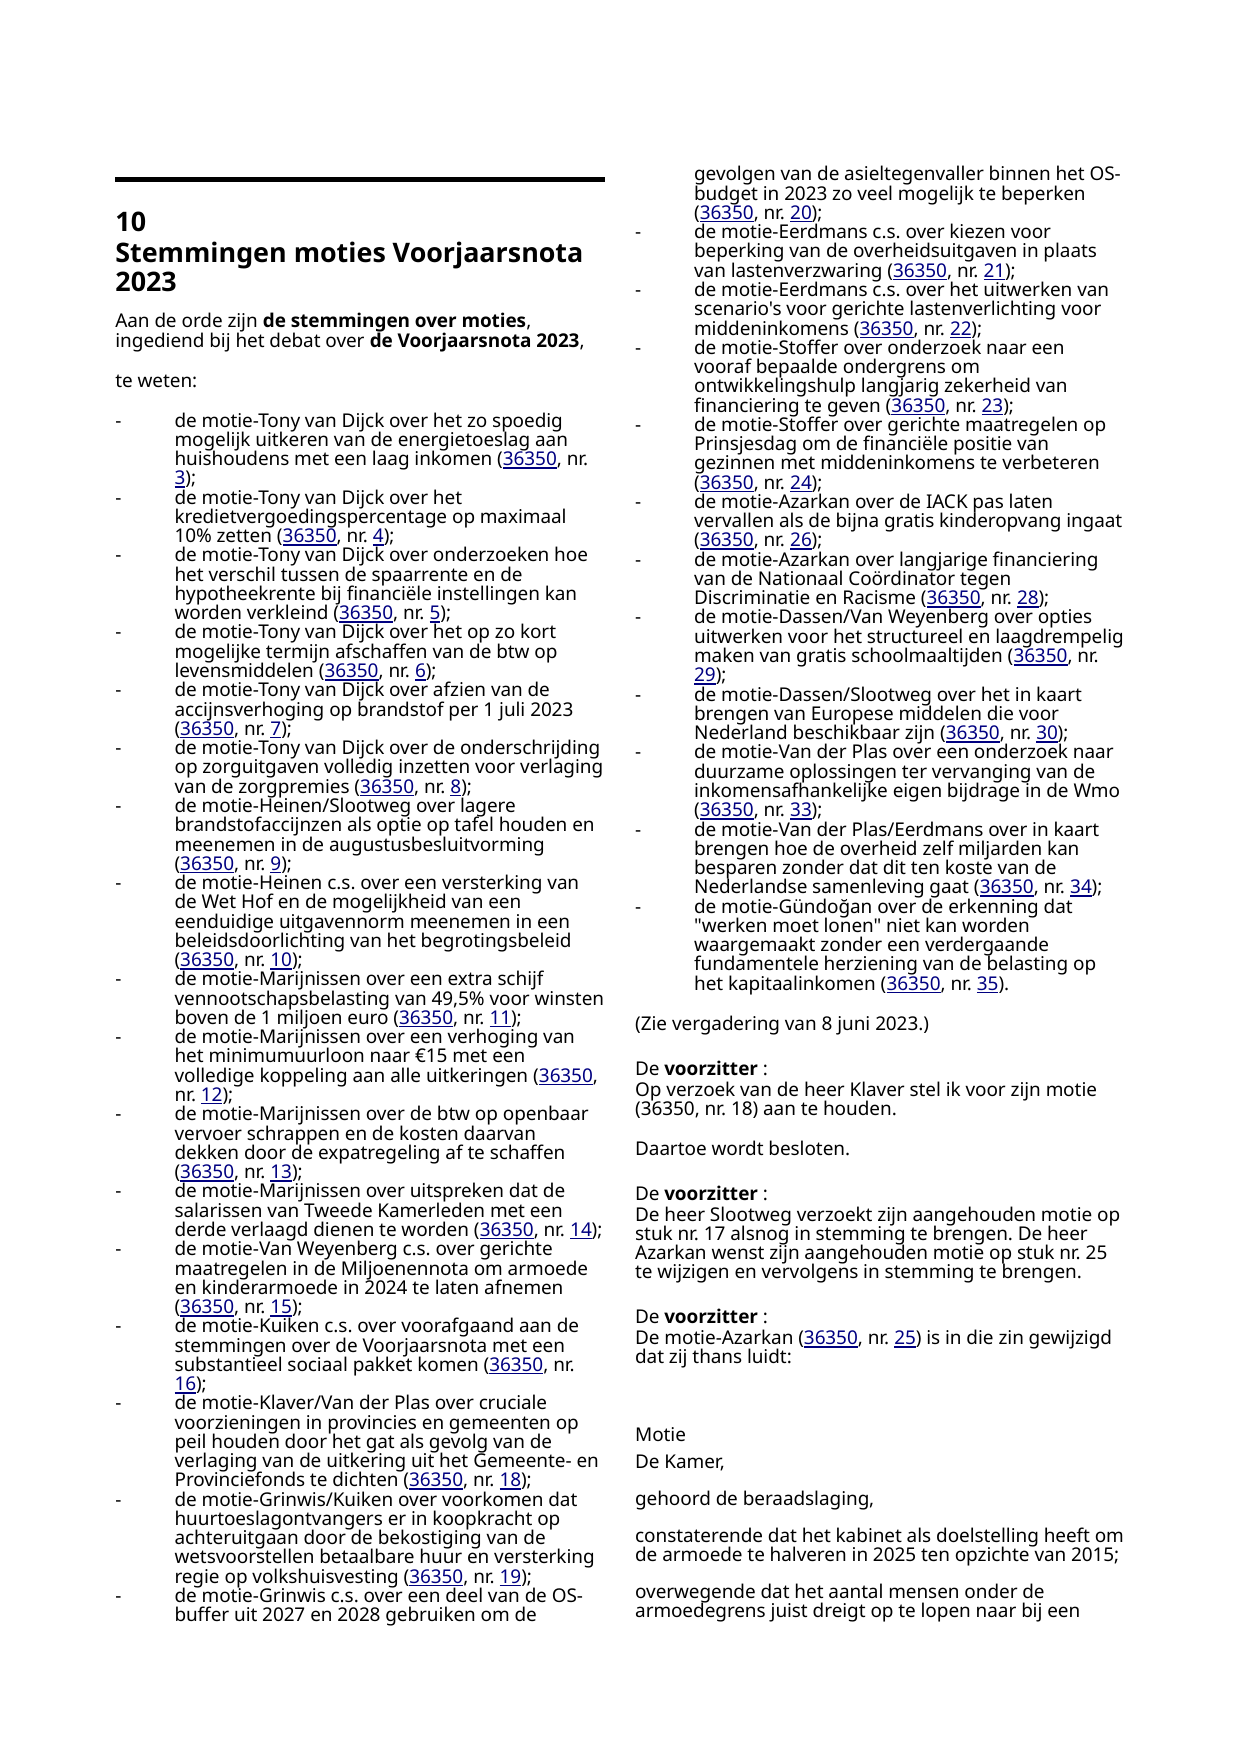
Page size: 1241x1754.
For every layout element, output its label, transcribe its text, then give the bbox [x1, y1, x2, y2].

list de motie-Tony van Dijck over het op zo kort mogelijke termijn afschaffen van de btw op levensmiddelen (36350, nr. 6); [115, 623, 605, 681]
text Op verzoek van de heer Klaver stel ik voor zijn motie (36350, nr. 18) aan te houden. [635, 1081, 1125, 1119]
text De motie-Azarkan (36350, nr. 25) is in die zin gewijzigd dat zij thans luidt: [635, 1329, 1125, 1368]
text 10 [115, 203, 605, 239]
list de motie-Van Weyenberg c.s. over gerichte maatregelen in de Miljoenennota om armoede en kinderarmoede in 2024 te laten afnemen (36350, nr. 15); [115, 1240, 605, 1317]
list de motie-Gündoğan over de erkenning dat "werken moet lonen" niet kan worden waargemaakt zonder een verdergaande fundamentele herziening van de belasting op het kapitaalinkomen (36350, nr. 35). [635, 898, 1125, 994]
text Aan de orde zijn de stemmingen over moties, ingediend bij het debat over de Voorjaarsnota 2023, [115, 312, 605, 351]
list de motie-Marijnissen over uitspreken dat de salarissen van Tweede Kamerleden met een derde verlaagd dienen te worden (36350, nr. 14); [115, 1182, 605, 1240]
text De heer Slootweg verzoekt zijn aangehouden motie op stuk nr. 17 alsnog in stemming te brengen. De heer Azarkan wenst zijn aangehouden motie op stuk nr. 25 te wijzigen en vervolgens in stemming te brengen. [635, 1206, 1125, 1283]
text te weten: [115, 372, 605, 391]
text De voorzitter : [635, 1055, 1125, 1081]
list de motie-Heinen/Slootweg over lagere brandstofaccijnzen als optie op tafel houden en meenemen in de augustusbesluitvorming (36350, nr. 9); [115, 797, 605, 874]
list de motie-Marijnissen over de btw op openbaar vervoer schrappen en de kosten daarvan dekken door de expatregeling af te schaffen (36350, nr. 13); [115, 1105, 605, 1182]
list de motie-Klaver/Van der Plas over cruciale voorzieningen in provincies en gemeenten op peil houden door het gat als gevolg van de verlaging van de uitkering uit het Gemeente- en Provinciefonds te dichten (36350, nr. 18); [115, 1394, 605, 1491]
text De voorzitter : [635, 1180, 1125, 1206]
text (Zie vergadering van 8 juni 2023.) [635, 1015, 1125, 1034]
list de motie-Tony van Dijck over de onderschrijding op zorguitgaven volledig inzetten voor verlaging van de zorgpremies (36350, nr. 8); [115, 739, 605, 797]
list de motie-Heinen c.s. over een versterking van de Wet Hof en de mogelijkheid van een eenduidige uitgavennorm meenemen in een beleidsdoorlichting van het begrotingsbeleid (36350, nr. 10); [115, 874, 605, 970]
list gevolgen van de asieltegenvaller binnen het OS-budget in 2023 zo veel mogelijk te beperken (36350, nr. 20); [635, 165, 1125, 223]
text Daartoe wordt besloten. [635, 1140, 1125, 1159]
list de motie-Marijnissen over een verhoging van het minimumuurloon naar €15 met een volledige koppeling aan alle uitkeringen (36350, nr. 12); [115, 1028, 605, 1105]
list de motie-Van der Plas over een onderzoek naar duurzame oplossingen ter vervanging van de inkomensafhankelijke eigen bijdrage in de Wmo (36350, nr. 33); [635, 743, 1125, 821]
list de motie-Marijnissen over een extra schijf vennootschapsbelasting van 49,5% voor winsten boven de 1 miljoen euro (36350, nr. 11); [115, 970, 605, 1028]
list de motie-Tony van Dijck over het kredietvergoedingspercentage op maximaal 10% zetten (36350, nr. 4); [115, 489, 605, 546]
text De voorzitter : [635, 1303, 1125, 1329]
list de motie-Grinwis c.s. over een deel van de OS-buffer uit 2027 en 2028 gebruiken om de [115, 1587, 605, 1626]
text constaterende dat het kabinet als doelstelling heeft om de armoede te halveren in 2025 ten opzichte van 2015; [635, 1527, 1125, 1565]
list de motie-Tony van Dijck over afzien van de accijnsverhoging op brandstof per 1 juli 2023 (36350, nr. 7); [115, 681, 605, 739]
list de motie-Stoffer over onderzoek naar een vooraf bepaalde ondergrens om ontwikkelingshulp langjarig zekerheid van financiering te geven (36350, nr. 23); [635, 339, 1125, 416]
list de motie-Azarkan over langjarige financiering van de Nationaal Coördinator tegen Discriminatie en Racisme (36350, nr. 28); [635, 551, 1125, 608]
list de motie-Kuiken c.s. over voorafgaand aan de stemmingen over de Voorjaarsnota met een substantieel sociaal pakket komen (36350, nr. 16); [115, 1317, 605, 1394]
list de motie-Tony van Dijck over het zo spoedig mogelijk uitkeren van de energietoeslag aan huishoudens met een laag inkomen (36350, nr. 3); [115, 412, 605, 489]
list de motie-Van der Plas/Eerdmans over in kaart brengen hoe de overheid zelf miljarden kan besparen zonder dat dit ten koste van de Nederlandse samenleving gaat (36350, nr. 34); [635, 821, 1125, 898]
text De Kamer, [635, 1453, 1125, 1472]
list de motie-Dassen/Van Weyenberg over opties uitwerken voor het structureel en laagdrempelig maken van gratis schoolmaaltijden (36350, nr. 29); [635, 608, 1125, 686]
list de motie-Eerdmans c.s. over het uitwerken van scenario's voor gerichte lastenverlichting voor middeninkomens (36350, nr. 22); [635, 281, 1125, 339]
list de motie-Eerdmans c.s. over kiezen voor beperking van de overheidsuitgaven in plaats van lastenverzwaring (36350, nr. 21); [635, 223, 1125, 281]
list de motie-Stoffer over gerichte maatregelen op Prinsjesdag om de financiële positie van gezinnen met middeninkomens te verbeteren (36350, nr. 24); [635, 416, 1125, 493]
list de motie-Azarkan over de IACK pas laten vervallen als de bijna gratis kinderopvang ingaat (36350, nr. 26); [635, 493, 1125, 551]
text gehoord de beraadslaging, [635, 1490, 1125, 1509]
list de motie-Grinwis/Kuiken over voorkomen dat huurtoeslagontvangers er in koopkracht op achteruitgaan door de bekostiging van de wetsvoorstellen betaalbare huur en versterking regie op volkshuisvesting (36350, nr. 19); [115, 1491, 605, 1587]
text overwegende dat het aantal mensen onder de armoedegrens juist dreigt op te lopen naar bij een [635, 1583, 1125, 1622]
text Stemmingen moties Voorjaarsnota 2023 [115, 239, 605, 312]
list de motie-Tony van Dijck over onderzoeken hoe het verschil tussen de spaarrente en de hypotheekrente bij financiële instellingen kan worden verkleind (36350, nr. 5); [115, 546, 605, 623]
list de motie-Dassen/Slootweg over het in kaart brengen van Europese middelen die voor Nederland beschikbaar zijn (36350, nr. 30); [635, 686, 1125, 743]
text Motie [635, 1421, 1125, 1447]
